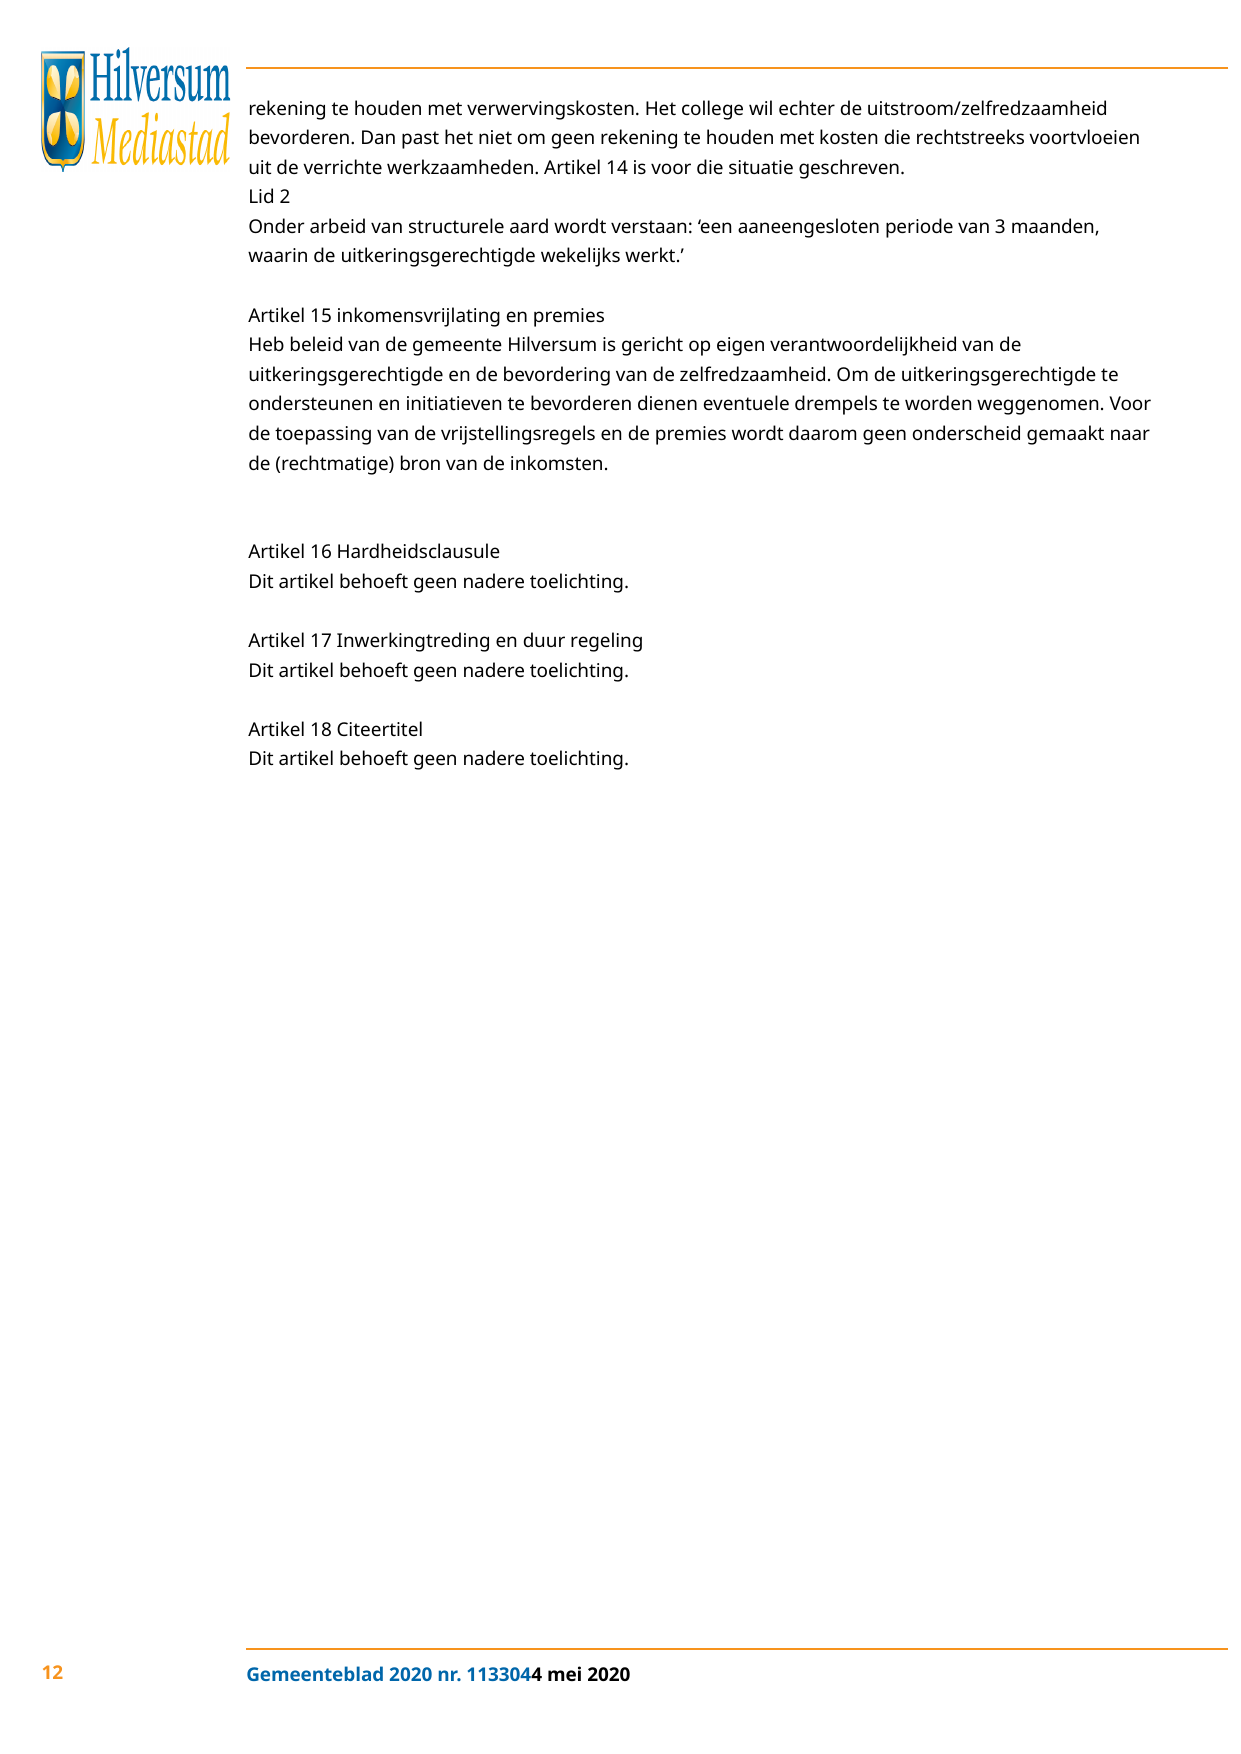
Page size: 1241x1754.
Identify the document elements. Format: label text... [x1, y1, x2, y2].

text Lid 2 [248, 183, 1152, 209]
text Dit artikel behoeft geen nadere toelichting. [248, 568, 1152, 594]
text Dit artikel behoeft geen nadere toelichting. [248, 746, 1152, 771]
text Artikel 15 inkomensvrijlating en premies [248, 302, 1152, 328]
text Onder arbeid van structurele aard wordt verstaan: ‘een aaneengesloten periode van 3 maanden, waarin de uitkeringsgerechtigde wekelijks werkt.’ [248, 213, 1152, 268]
picture [41, 47, 231, 172]
text Heb beleid van de gemeente Hilversum is gericht op eigen verantwoordelijkheid van de uitkeringsgerechtigde en de bevordering van de zelfredzaamheid. Om de uitkeringsgerechtigde te ondersteunen en initiatieven te bevorderen dienen eventuele drempels te worden weggenomen. Voor de toepassing van de vrijstellingsregels en de premies wordt daarom geen onderscheid gemaakt naar de (rechtmatige) bron van de inkomsten. [248, 331, 1152, 476]
text Artikel 16 Hardheidsclausule [248, 538, 1152, 564]
text Artikel 17 Inwerkingtreding en duur regeling [248, 627, 1152, 653]
text Dit artikel behoeft geen nadere toelichting. [248, 657, 1152, 683]
text Artikel 18 Citeertitel [248, 716, 1152, 742]
text rekening te houden met verwervingskosten. Het college wil echter de uitstroom/zelfredzaamheid bevorderen. Dan past het niet om geen rekening te houden met kosten die rechtstreeks voortvloeien uit de verrichte werkzaamheden. Artikel 14 is voor die situatie geschreven. [248, 95, 1152, 180]
